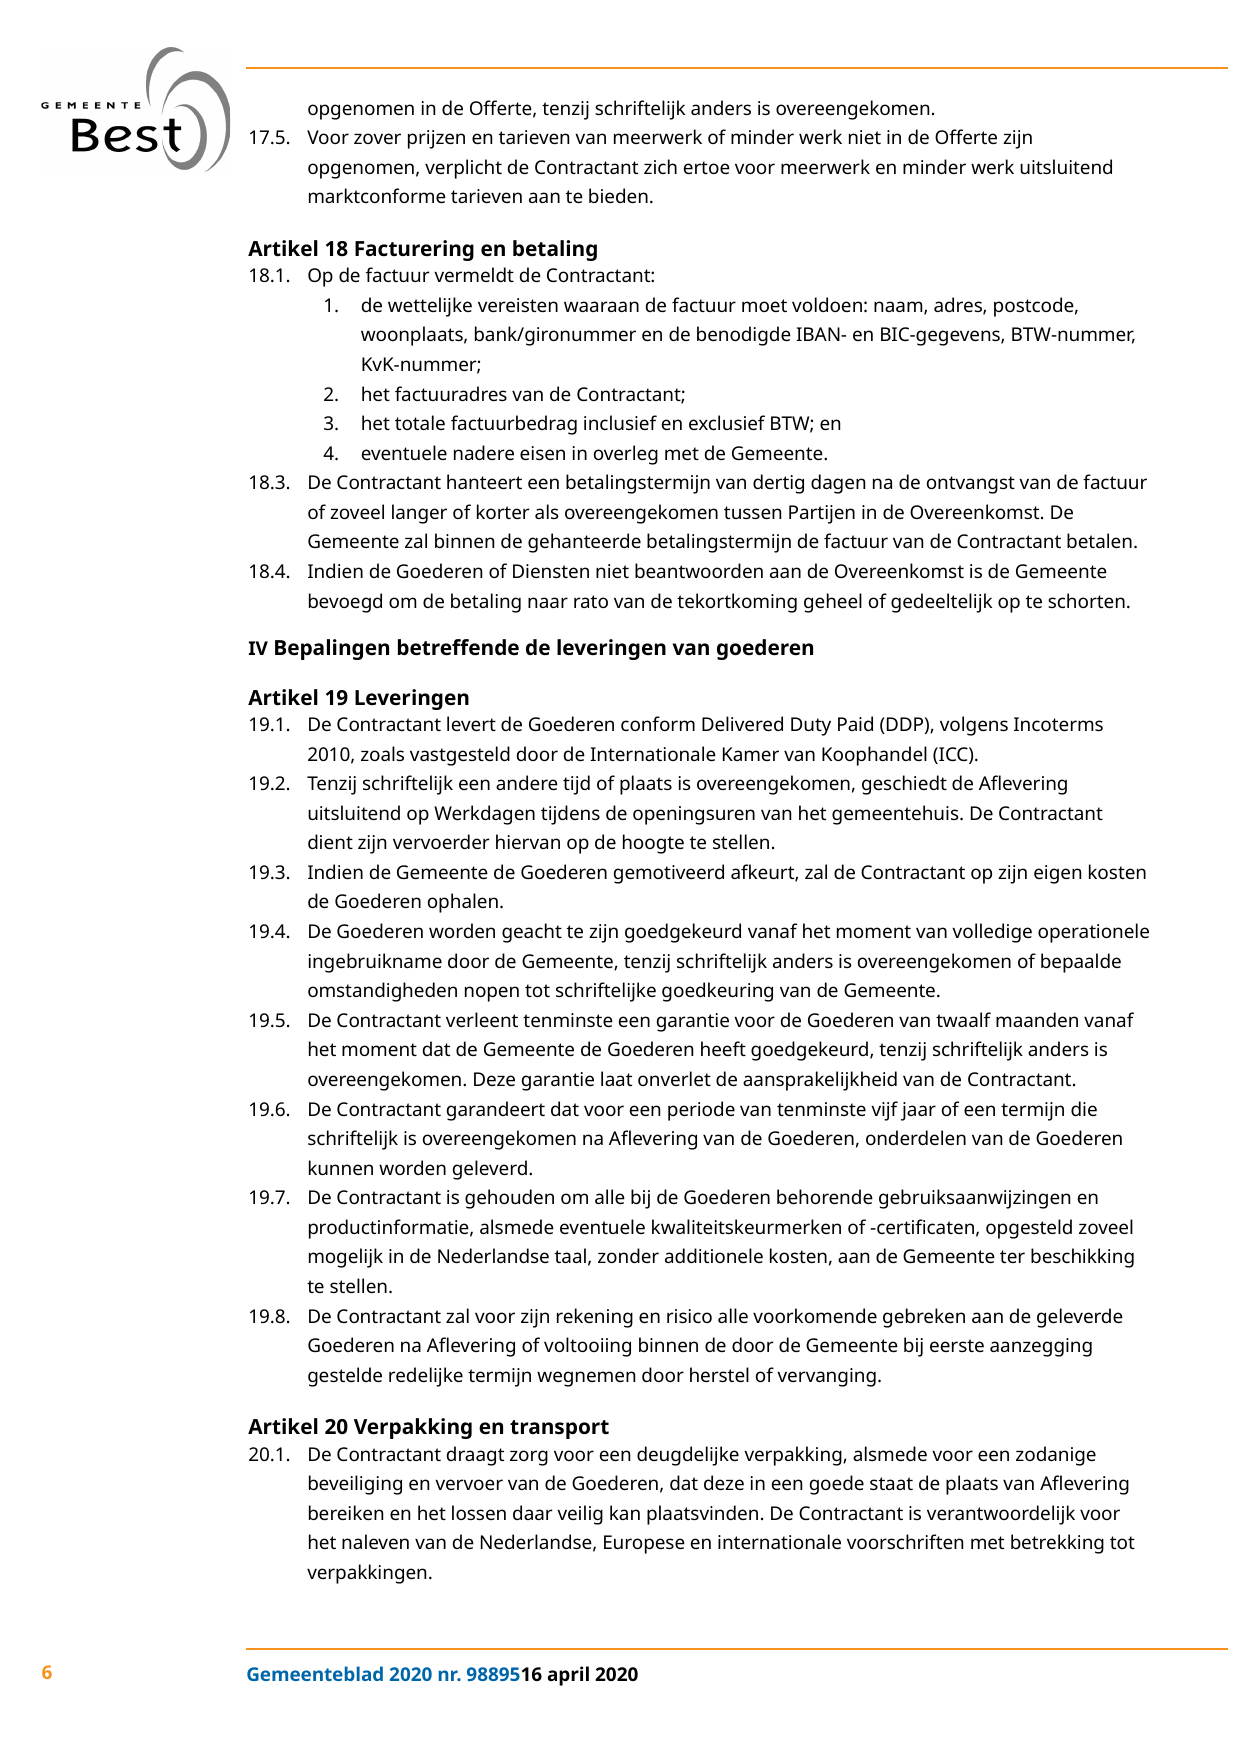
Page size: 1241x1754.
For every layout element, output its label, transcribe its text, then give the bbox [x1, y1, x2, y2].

list het totale factuurbedrag inclusief en exclusief BTW; en [323, 410, 1152, 436]
text Artikel 20 Verpakking en transport [248, 1412, 1152, 1441]
list Indien de Gemeente de Goederen gemotiveerd afkeurt, zal de Contractant op zijn eigen kosten de Goederen ophalen. [248, 859, 1152, 914]
list De Contractant hanteert een betalingstermijn van dertig dagen na de ontvangst van de factuur of zoveel langer of korter als overeengekomen tussen Partijen in de Overeenkomst. De Gemeente zal binnen de gehanteerde betalingstermijn de factuur van de Contractant betalen. [248, 469, 1152, 554]
list De Contractant zal voor zijn rekening en risico alle voorkomende gebreken aan de geleverde Goederen na Aflevering of voltooiing binnen de door de Gemeente bij eerste aanzegging gestelde redelijke termijn wegnemen door herstel of vervanging. [248, 1303, 1152, 1388]
list De Contractant garandeert dat voor een periode van tenminste vijf jaar of een termijn die schriftelijk is overeengekomen na Aflevering van de Goederen, onderdelen van de Goederen kunnen worden geleverd. [248, 1096, 1152, 1181]
list De Contractant levert de Goederen conform Delivered Duty Paid (DDP), volgens Incoterms 2010, zoals vastgesteld door de Internationale Kamer van Koophandel (ICC). [248, 711, 1152, 766]
picture [41, 47, 231, 172]
text Artikel 19 Leveringen [248, 683, 1152, 711]
list Indien de Goederen of Diensten niet beantwoorden aan de Overeenkomst is de Gemeente bevoegd om de betaling naar rato van de tekortkoming geheel of gedeeltelijk op te schorten. [248, 558, 1152, 613]
list De Contractant draagt zorg voor een deugdelijke verpakking, alsmede voor een zodanige beveiliging en vervoer van de Goederen, dat deze in een goede staat de plaats van Aflevering bereiken en het lossen daar veilig kan plaatsvinden. De Contractant is verantwoordelijk voor het naleven van de Nederlandse, Europese en internationale voorschriften met betrekking tot verpakkingen. [248, 1441, 1152, 1585]
text Artikel 18 Facturering en betaling [248, 234, 1152, 262]
list Voor zover prijzen en tarieven van meerwerk of minder werk niet in de Offerte zijn opgenomen, verplicht de Contractant zich ertoe voor meerwerk en minder werk uitsluitend marktconforme tarieven aan te bieden. [248, 124, 1152, 209]
list eventuele nadere eisen in overleg met de Gemeente. [323, 440, 1152, 466]
text IV Bepalingen betreffende de leveringen van goederen [248, 633, 1152, 662]
list Tenzij schriftelijk een andere tijd of plaats is overeengekomen, geschiedt de Aflevering uitsluitend op Werkdagen tijdens de openingsuren van het gemeentehuis. De Contractant dient zijn vervoerder hiervan op de hoogte te stellen. [248, 770, 1152, 855]
list De Goederen worden geacht te zijn goedgekeurd vanaf het moment van volledige operationele ingebruikname door de Gemeente, tenzij schriftelijk anders is overeengekomen of bepaalde omstandigheden nopen tot schriftelijke goedkeuring van de Gemeente. [248, 918, 1152, 1003]
list het factuuradres van de Contractant; [323, 381, 1152, 406]
list Op de factuur vermeldt de Contractant: [248, 262, 1152, 288]
list de wettelijke vereisten waaraan de factuur moet voldoen: naam, adres, postcode, woonplaats, bank/gironummer en de benodigde IBAN- en BIC-gegevens, BTW-nummer, KvK-nummer; [323, 292, 1152, 377]
list De Contractant is gehouden om alle bij de Goederen behorende gebruiksaanwijzingen en productinformatie, alsmede eventuele kwaliteitskeurmerken of -certificaten, opgesteld zoveel mogelijk in de Nederlandse taal, zonder additionele kosten, aan de Gemeente ter beschikking te stellen. [248, 1184, 1152, 1299]
list De Contractant verleent tenminste een garantie voor de Goederen van twaalf maanden vanaf het moment dat de Gemeente de Goederen heeft goedgekeurd, tenzij schriftelijk anders is overeengekomen. Deze garantie laat onverlet de aansprakelijkheid van de Contractant. [248, 1007, 1152, 1092]
list opgenomen in de Offerte, tenzij schriftelijk anders is overeengekomen. [248, 95, 1152, 121]
